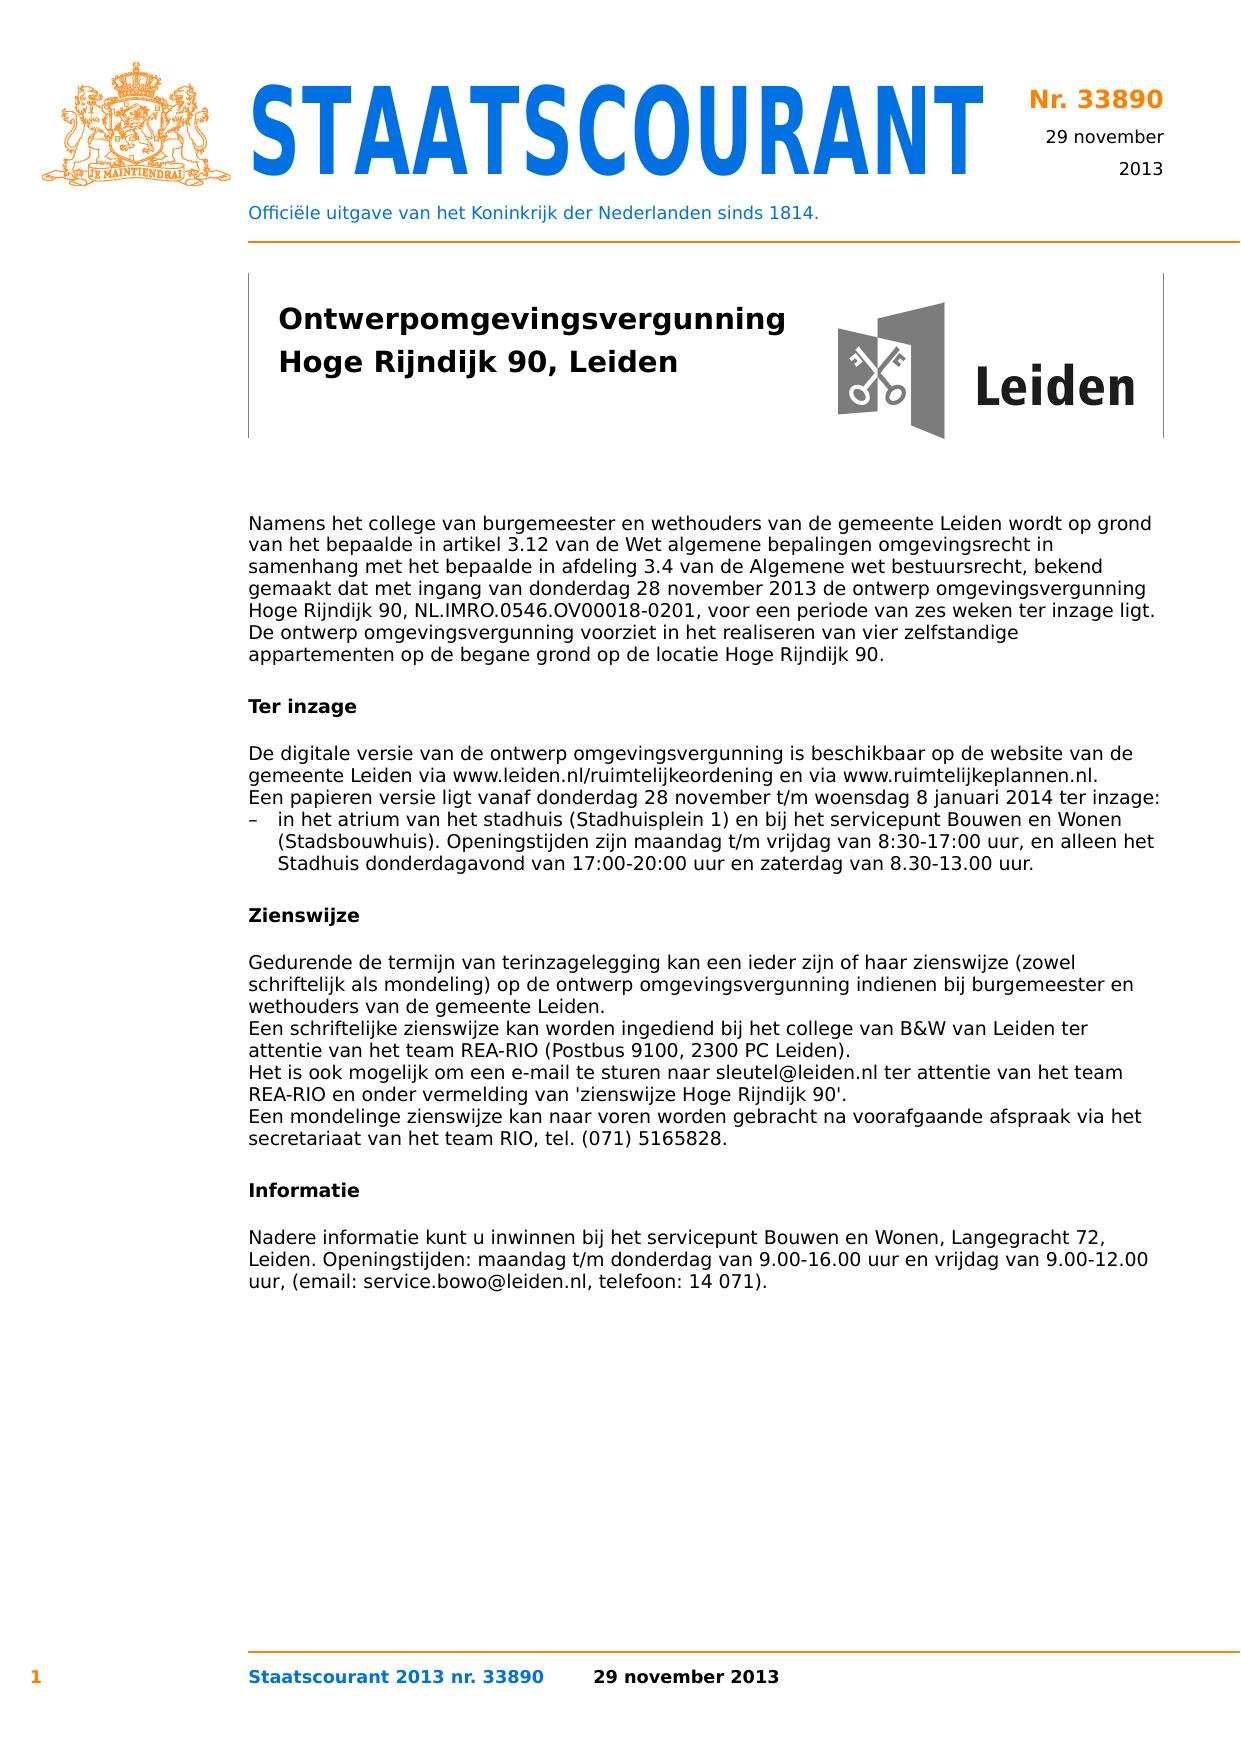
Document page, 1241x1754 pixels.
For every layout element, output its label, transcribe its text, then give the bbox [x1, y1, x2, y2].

text Het is ook mogelijk om een e-mail te sturen naar sleutel@leiden.nl ter attentie van het team REA-RIO en onder vermelding van 'zienswijze Hoge Rijndijk 90'. [248, 1062, 1163, 1106]
subtitle Ter inzage [248, 696, 1163, 718]
table_header [25, 62, 248, 241]
text De ontwerp omgevingsvergunning voorziet in het realiseren van vier zelfstandige appartementen op de begane grond op de locatie Hoge Rijndijk 90. [248, 622, 1163, 666]
subtitle Ontwerpomgevingsvergunning Hoge Rijndijk 90, Leiden [249, 273, 1163, 438]
table_header STAATSCOURANT [248, 62, 998, 203]
picture [41, 62, 231, 186]
table_cell 29 november [998, 121, 1240, 153]
subtitle Informatie [248, 1180, 1163, 1202]
table_header Nr. 33890 [998, 62, 1240, 121]
text Namens het college van burgemeester en wethouders van de gemeente Leiden wordt op grond van het bepaalde in artikel 3.12 van de Wet algemene bepalingen omgevingsrecht in samenhang met het bepaalde in afdeling 3.4 van de Algemene wet bestuursrecht, bekend gemaakt dat met ingang van donderdag 28 november 2013 de ontwerp omgevingsvergunning Hoge Rijndijk 90, NL.IMRO.0546.OV00018-0201, voor een periode van zes weken ter inzage ligt. [248, 512, 1163, 622]
text – in het atrium van het stadhuis (Stadhuisplein 1) en bij het servicepunt Bouwen en Wonen (Stadsbouwhuis). Openingstijden zijn maandag t/m vrijdag van 8:30-17:00 uur, en alleen het Stadhuis donderdagavond van 17:00-20:00 uur en zaterdag van 8.30-13.00 uur. [248, 809, 1163, 875]
text De digitale versie van de ontwerp omgevingsvergunning is beschikbaar op de website van de gemeente Leiden via www.leiden.nl/ruimtelijkeordening en via www.ruimtelijkeplannen.nl. [248, 743, 1163, 787]
picture [838, 302, 1134, 439]
table_cell 2013 [998, 153, 1240, 203]
text Een schriftelijke zienswijze kan worden ingediend bij het college van B&W van Leiden ter attentie van het team REA-RIO (Postbus 9100, 2300 PC Leiden). [248, 1018, 1163, 1062]
text Een mondelinge zienswijze kan naar voren worden gebracht na voorafgaande afspraak via het secretariaat van het team RIO, tel. (071) 5165828. [248, 1106, 1163, 1150]
table_cell Officiële uitgave van het Koninkrijk der Nederlanden sinds 1814. [248, 203, 1240, 241]
text Een papieren versie ligt vanaf donderdag 28 november t/m woensdag 8 januari 2014 ter inzage: [248, 787, 1163, 809]
text Gedurende de termijn van terinzagelegging kan een ieder zijn of haar zienswijze (zowel schriftelijk als mondeling) op de ontwerp omgevingsvergunning indienen bij burgemeester en wethouders van de gemeente Leiden. [248, 952, 1163, 1018]
subtitle Zienswijze [248, 905, 1163, 927]
text Nadere informatie kunt u inwinnen bij het servicepunt Bouwen en Wonen, Langegracht 72, Leiden. Openingstijden: maandag t/m donderdag van 9.00-16.00 uur en vrijdag van 9.00-12.00 uur, (email: service.bowo@leiden.nl, telefoon: 14 071). [248, 1227, 1163, 1293]
